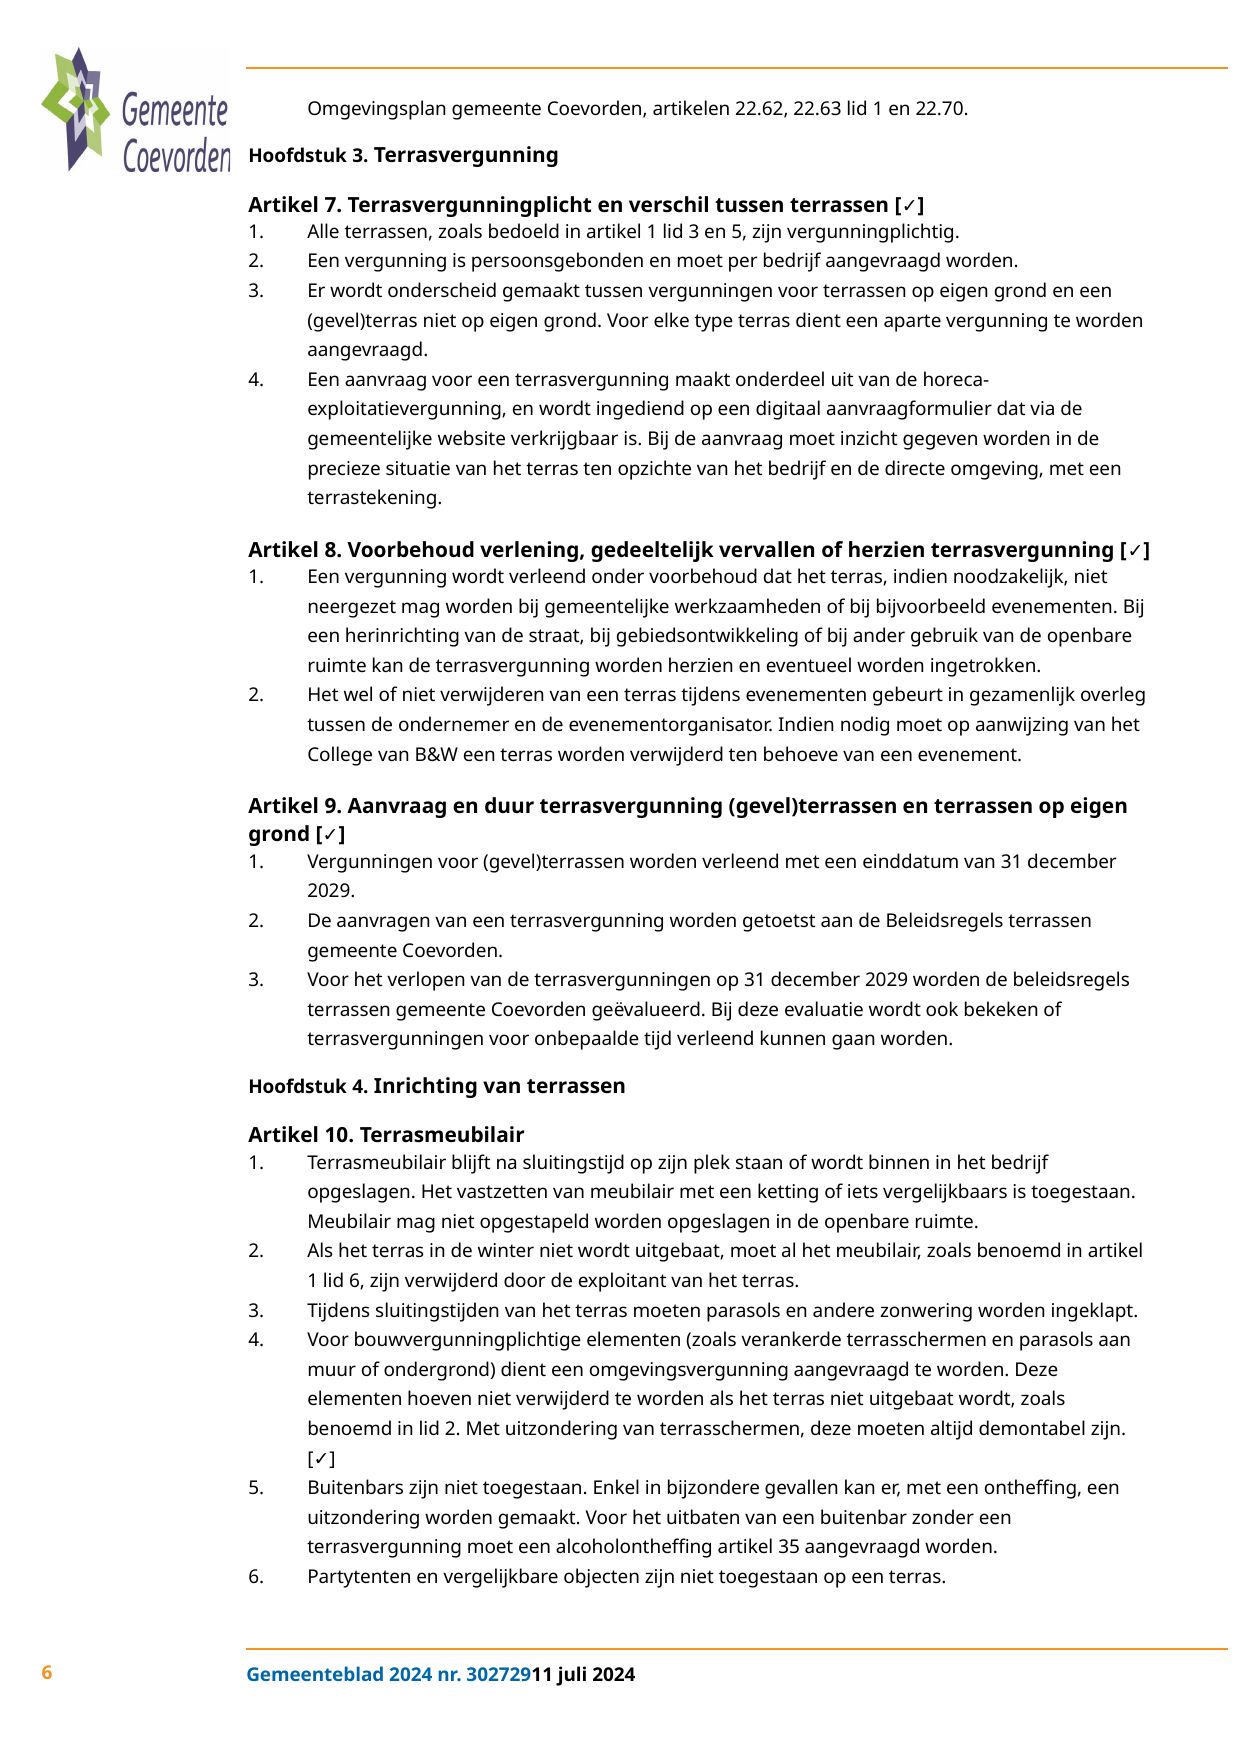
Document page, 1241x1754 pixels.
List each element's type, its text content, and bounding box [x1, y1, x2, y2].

list Voor bouwvergunningplichtige elementen (zoals verankerde terrasschermen en parasols aan muur of ondergrond) dient een omgevingsvergunning aangevraagd te worden. Deze elementen hoeven niet verwijderd te worden als het terras niet uitgebaat wordt, zoals benoemd in lid 2. Met uitzondering van terrasschermen, deze moeten altijd demontabel zijn. [✓] [248, 1326, 1152, 1470]
list Er wordt onderscheid gemaakt tussen vergunningen voor terrassen op eigen grond en een (gevel)terras niet op eigen grond. Voor elke type terras dient een aparte vergunning te worden aangevraagd. [248, 277, 1152, 362]
list De aanvragen van een terrasvergunning worden getoetst aan de Beleidsregels terrassen gemeente Coevorden. [248, 907, 1152, 962]
list Een aanvraag voor een terrasvergunning maakt onderdeel uit van de horeca-exploitatievergunning, en wordt ingediend op een digitaal aanvraagformulier dat via de gemeentelijke website verkrijgbaar is. Bij de aanvraag moet inzicht gegeven worden in de precieze situatie van het terras ten opzichte van het bedrijf en de directe omgeving, met een terrastekening. [248, 366, 1152, 510]
text Artikel 8. Voorbehoud verlening, gedeeltelijk vervallen of herzien terrasvergunning [✓] [248, 535, 1152, 563]
list Een vergunning wordt verleend onder voorbehoud dat het terras, indien noodzakelijk, niet neergezet mag worden bij gemeentelijke werkzaamheden of bij bijvoorbeeld evenementen. Bij een herinrichting van de straat, bij gebiedsontwikkeling of bij ander gebruik van de openbare ruimte kan de terrasvergunning worden herzien en eventueel worden ingetrokken. [248, 563, 1152, 678]
list Terrasmeubilair blijft na sluitingstijd op zijn plek staan of wordt binnen in het bedrijf opgeslagen. Het vastzetten van meubilair met een ketting of iets vergelijkbaars is toegestaan. Meubilair mag niet opgestapeld worden opgeslagen in de openbare ruimte. [248, 1149, 1152, 1234]
text Hoofdstuk 3. Terrasvergunning [248, 140, 1152, 169]
list Het wel of niet verwijderen van een terras tijdens evenementen gebeurt in gezamenlijk overleg tussen de ondernemer en de evenementorganisator. Indien nodig moet op aanwijzing van het College van B&W een terras worden verwijderd ten behoeve van een evenement. [248, 682, 1152, 766]
list Voor het verlopen van de terrasvergunningen op 31 december 2029 worden de beleidsregels terrassen gemeente Coevorden geëvalueerd. Bij deze evaluatie wordt ook bekeken of terrasvergunningen voor onbepaalde tijd verleend kunnen gaan worden. [248, 966, 1152, 1051]
text Hoofdstuk 4. Inrichting van terrassen [248, 1071, 1152, 1099]
list Als het terras in de winter niet wordt uitgebaat, moet al het meubilair, zoals benoemd in artikel 1 lid 6, zijn verwijderd door de exploitant van het terras. [248, 1238, 1152, 1293]
list Alle terrassen, zoals bedoeld in artikel 1 lid 3 en 5, zijn vergunningplichtig. [248, 218, 1152, 244]
list Tijdens sluitingstijden van het terras moeten parasols en andere zonwering worden ingeklapt. [248, 1297, 1152, 1322]
list Een vergunning is persoonsgebonden en moet per bedrijf aangevraagd worden. [248, 248, 1152, 273]
text Artikel 10. Terrasmeubilair [248, 1120, 1152, 1149]
list Buitenbars zijn niet toegestaan. Enkel in bijzondere gevallen kan er, met een ontheffing, een uitzondering worden gemaakt. Voor het uitbaten van een buitenbar zonder een terrasvergunning moet een alcoholontheffing artikel 35 aangevraagd worden. [248, 1474, 1152, 1559]
picture [41, 47, 231, 172]
list Partytenten en vergelijkbare objecten zijn niet toegestaan op een terras. [248, 1563, 1152, 1589]
text Artikel 9. Aanvraag en duur terrasvergunning (gevel)terrassen en terrassen op eigen grond [✓] [248, 791, 1152, 848]
list Omgevingsplan gemeente Coevorden, artikelen 22.62, 22.63 lid 1 en 22.70. [248, 95, 1152, 121]
list Vergunningen voor (gevel)terrassen worden verleend met een einddatum van 31 december 2029. [248, 848, 1152, 903]
text Artikel 7. Terrasvergunningplicht en verschil tussen terrassen [✓] [248, 190, 1152, 218]
